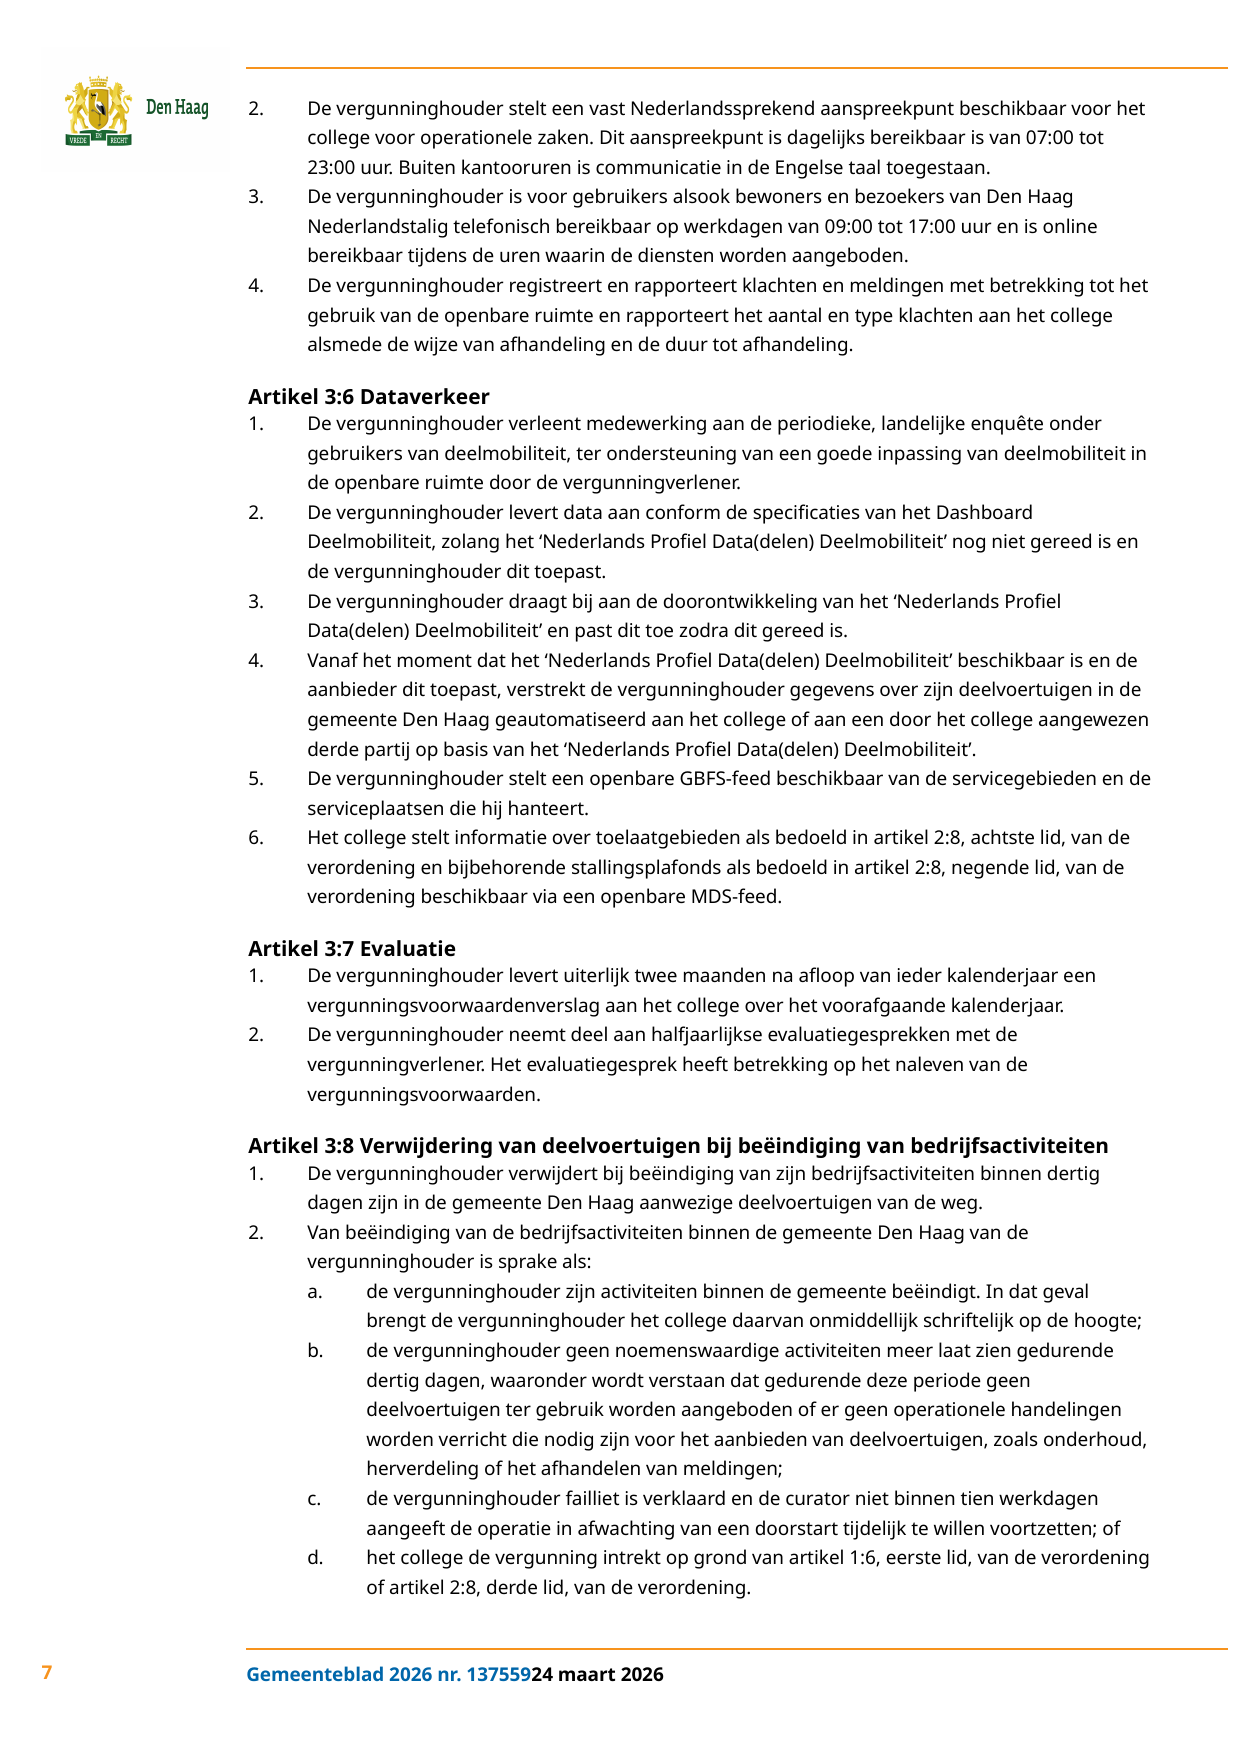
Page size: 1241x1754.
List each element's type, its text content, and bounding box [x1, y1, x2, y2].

list De vergunninghouder is voor gebruikers alsook bewoners en bezoekers van Den Haag Nederlandstalig telefonisch bereikbaar op werkdagen van 09:00 tot 17:00 uur en is online bereikbaar tijdens de uren waarin de diensten worden aangeboden. [248, 183, 1152, 268]
text Artikel 3:8 Verwijdering van deelvoertuigen bij beëindiging van bedrijfsactiviteiten [248, 1131, 1152, 1160]
list Vanaf het moment dat het ‘Nederlands Profiel Data(delen) Deelmobiliteit’ beschikbaar is en de aanbieder dit toepast, verstrekt de vergunninghouder gegevens over zijn deelvoertuigen in de gemeente Den Haag geautomatiseerd aan het college of aan een door het college aangewezen derde partij op basis van het ‘Nederlands Profiel Data(delen) Deelmobiliteit’. [248, 647, 1152, 761]
list De vergunninghouder stelt een openbare GBFS-feed beschikbaar van de servicegebieden en de serviceplaatsen die hij hanteert. [248, 765, 1152, 821]
list De vergunninghouder stelt een vast Nederlandssprekend aanspreekpunt beschikbaar voor het college voor operationele zaken. Dit aanspreekpunt is dagelijks bereikbaar is van 07:00 tot 23:00 uur. Buiten kantooruren is communicatie in de Engelse taal toegestaan. [248, 95, 1152, 180]
text Artikel 3:6 Dataverkeer [248, 382, 1152, 410]
list het college de vergunning intrekt op grond van artikel 1:6, eerste lid, van de verordening of artikel 2:8, derde lid, van de verordening. [307, 1544, 1152, 1599]
list Het college stelt informatie over toelaatgebieden als bedoeld in artikel 2:8, achtste lid, van de verordening en bijbehorende stallingsplafonds als bedoeld in artikel 2:8, negende lid, van de verordening beschikbaar via een openbare MDS-feed. [248, 824, 1152, 909]
list De vergunninghouder verleent medewerking aan de periodieke, landelijke enquête onder gebruikers van deelmobiliteit, ter ondersteuning van een goede inpassing van deelmobiliteit in de openbare ruimte door de vergunningverlener. [248, 410, 1152, 495]
list De vergunninghouder draagt bij aan de doorontwikkeling van het ‘Nederlands Profiel Data(delen) Deelmobiliteit’ en past dit toe zodra dit gereed is. [248, 588, 1152, 643]
list De vergunninghouder registreert en rapporteert klachten en meldingen met betrekking tot het gebruik van de openbare ruimte en rapporteert het aantal en type klachten aan het college alsmede de wijze van afhandeling en de duur tot afhandeling. [248, 272, 1152, 357]
text Artikel 3:7 Evaluatie [248, 934, 1152, 962]
list de vergunninghouder failliet is verklaard en de curator niet binnen tien werkdagen aangeeft de operatie in afwachting van een doorstart tijdelijk te willen voortzetten; of [307, 1485, 1152, 1540]
list de vergunninghouder geen noemenswaardige activiteiten meer laat zien gedurende dertig dagen, waaronder wordt verstaan dat gedurende deze periode geen deelvoertuigen ter gebruik worden aangeboden of er geen operationele handelingen worden verricht die nodig zijn voor het aanbieden van deelvoertuigen, zoals onderhoud, herverdeling of het afhandelen van meldingen; [307, 1337, 1152, 1481]
list De vergunninghouder verwijdert bij beëindiging van zijn bedrijfsactiviteiten binnen dertig dagen zijn in de gemeente Den Haag aanwezige deelvoertuigen van de weg. [248, 1160, 1152, 1215]
list De vergunninghouder neemt deel aan halfjaarlijkse evaluatiegesprekken met de vergunningverlener. Het evaluatiegesprek heeft betrekking op het naleven van de vergunningsvoorwaarden. [248, 1022, 1152, 1107]
list De vergunninghouder levert uiterlijk twee maanden na afloop van ieder kalenderjaar een vergunningsvoorwaardenverslag aan het college over het voorafgaande kalenderjaar. [248, 962, 1152, 1018]
list De vergunninghouder levert data aan conform de specificaties van het Dashboard Deelmobiliteit, zolang het ‘Nederlands Profiel Data(delen) Deelmobiliteit’ nog niet gereed is en de vergunninghouder dit toepast. [248, 499, 1152, 584]
list de vergunninghouder zijn activiteiten binnen de gemeente beëindigt. In dat geval brengt de vergunninghouder het college daarvan onmiddellijk schriftelijk op de hoogte; [307, 1278, 1152, 1333]
list Van beëindiging van de bedrijfsactiviteiten binnen de gemeente Den Haag van de vergunninghouder is sprake als: [248, 1219, 1152, 1274]
picture [41, 47, 231, 172]
